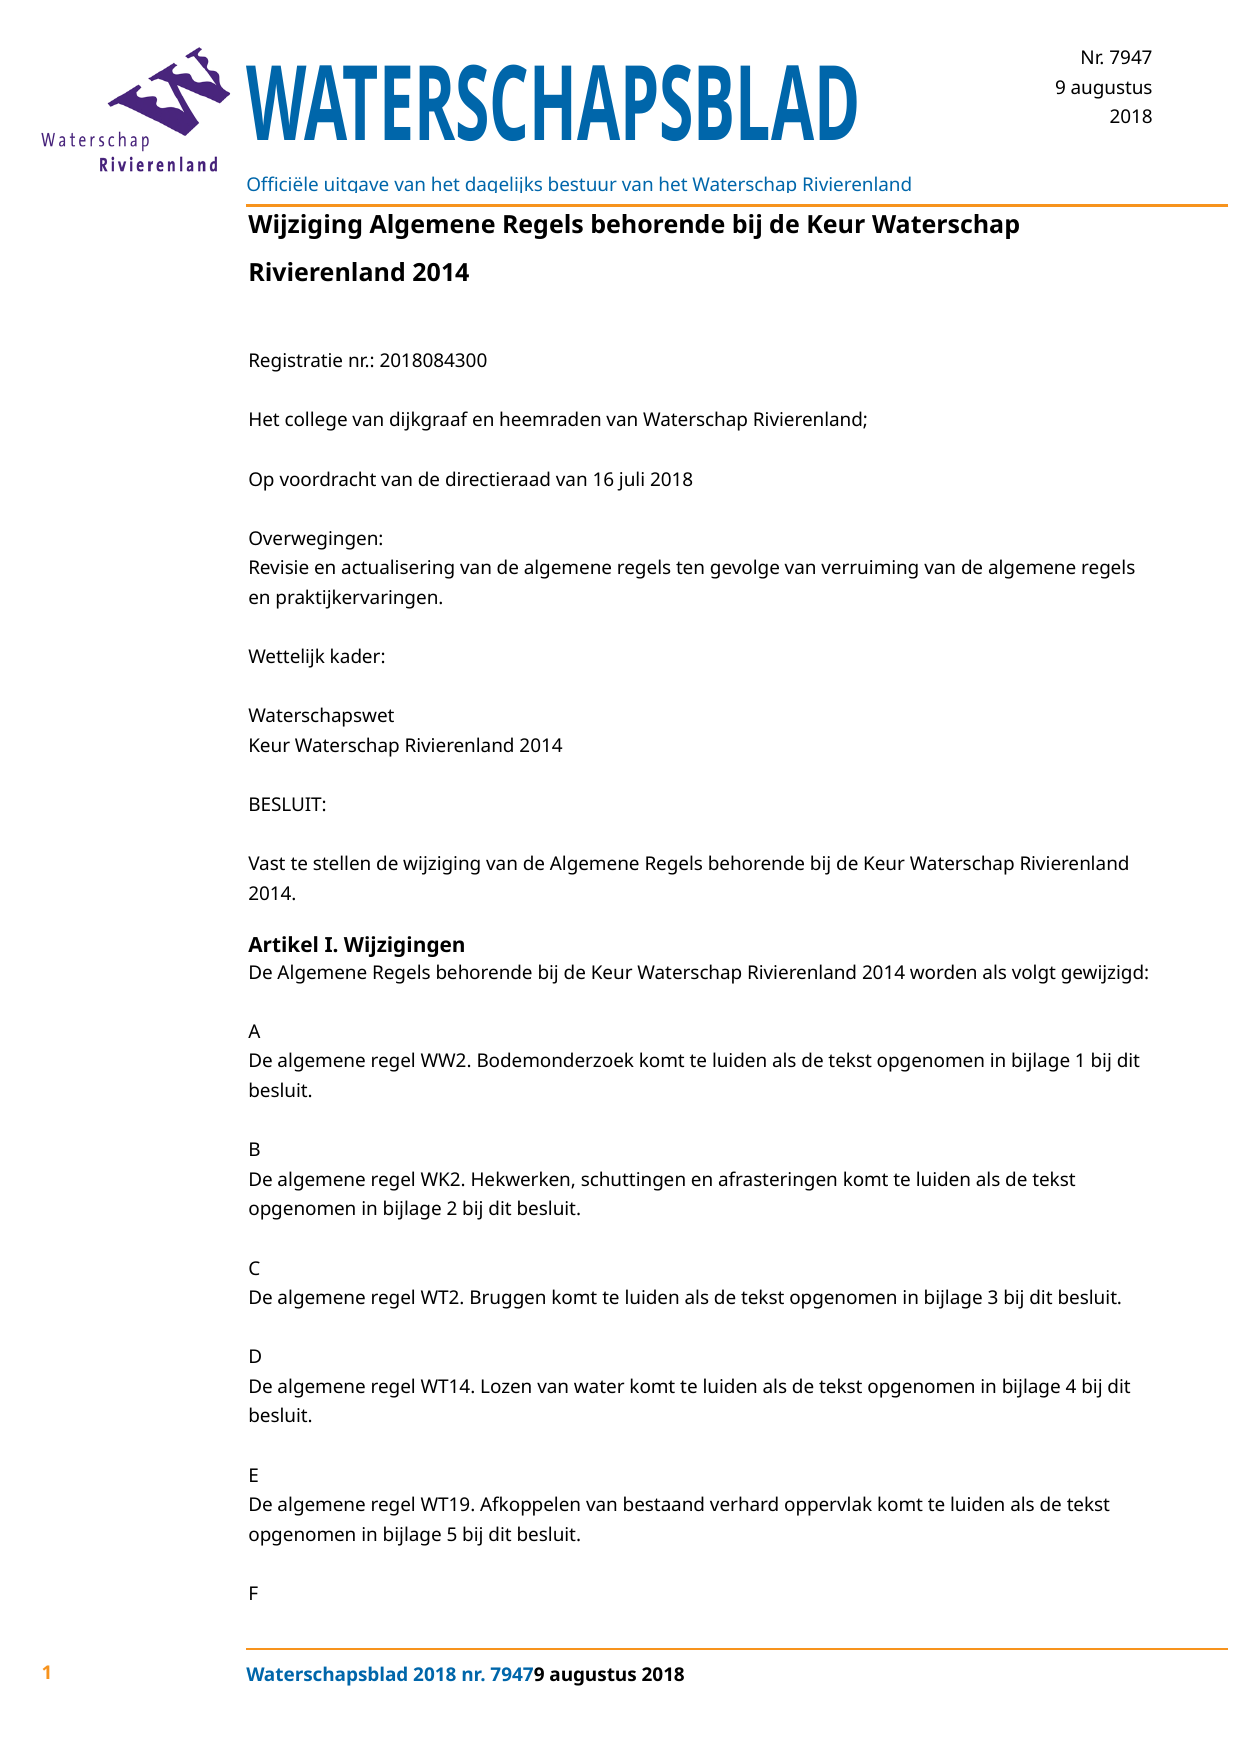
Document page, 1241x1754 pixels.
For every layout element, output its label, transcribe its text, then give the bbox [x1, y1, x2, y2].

text Wijziging Algemene Regels behorende bij de Keur Waterschap Rivierenland 2014 [248, 207, 1152, 288]
text Waterschapswet [248, 702, 1152, 728]
text Registratie nr.: 2018084300 [248, 347, 1152, 373]
picture [41, 47, 231, 172]
text De algemene regel WT2. Bruggen komt te luiden als de tekst opgenomen in bijlage 3 bij dit besluit. [248, 1284, 1152, 1310]
text Het college van dijkgraaf en heemraden van Waterschap Rivierenland; [248, 407, 1152, 432]
text D [248, 1343, 1152, 1369]
text De algemene regel WT19. Afkoppelen van bestaand verhard oppervlak komt te luiden als de tekst opgenomen in bijlage 5 bij dit besluit. [248, 1491, 1152, 1547]
text B [248, 1136, 1152, 1162]
text C [248, 1255, 1152, 1280]
text Wettelijk kader: [248, 643, 1152, 669]
text E [248, 1462, 1152, 1487]
text A [248, 1018, 1152, 1044]
text Keur Waterschap Rivierenland 2014 [248, 732, 1152, 758]
text Op voordracht van de directieraad van 16 juli 2018 [248, 466, 1152, 492]
text Artikel I. Wijzigingen [248, 930, 1152, 959]
text De algemene regel WT14. Lozen van water komt te luiden als de tekst opgenomen in bijlage 4 bij dit besluit. [248, 1373, 1152, 1428]
text F [248, 1580, 1152, 1606]
text De algemene regel WK2. Hekwerken, schuttingen en afrasteringen komt te luiden als de tekst opgenomen in bijlage 2 bij dit besluit. [248, 1166, 1152, 1221]
text Overwegingen: [248, 525, 1152, 551]
text De Algemene Regels behorende bij de Keur Waterschap Rivierenland 2014 worden als volgt gewijzigd: [248, 959, 1152, 984]
text BESLUIT: [248, 791, 1152, 817]
text Vast te stellen de wijziging van de Algemene Regels behorende bij de Keur Waterschap Rivierenland 2014. [248, 850, 1152, 906]
text Revisie en actualisering van de algemene regels ten gevolge van verruiming van de algemene regels en praktijkervaringen. [248, 554, 1152, 610]
text De algemene regel WW2. Bodemonderzoek komt te luiden als de tekst opgenomen in bijlage 1 bij dit besluit. [248, 1048, 1152, 1103]
